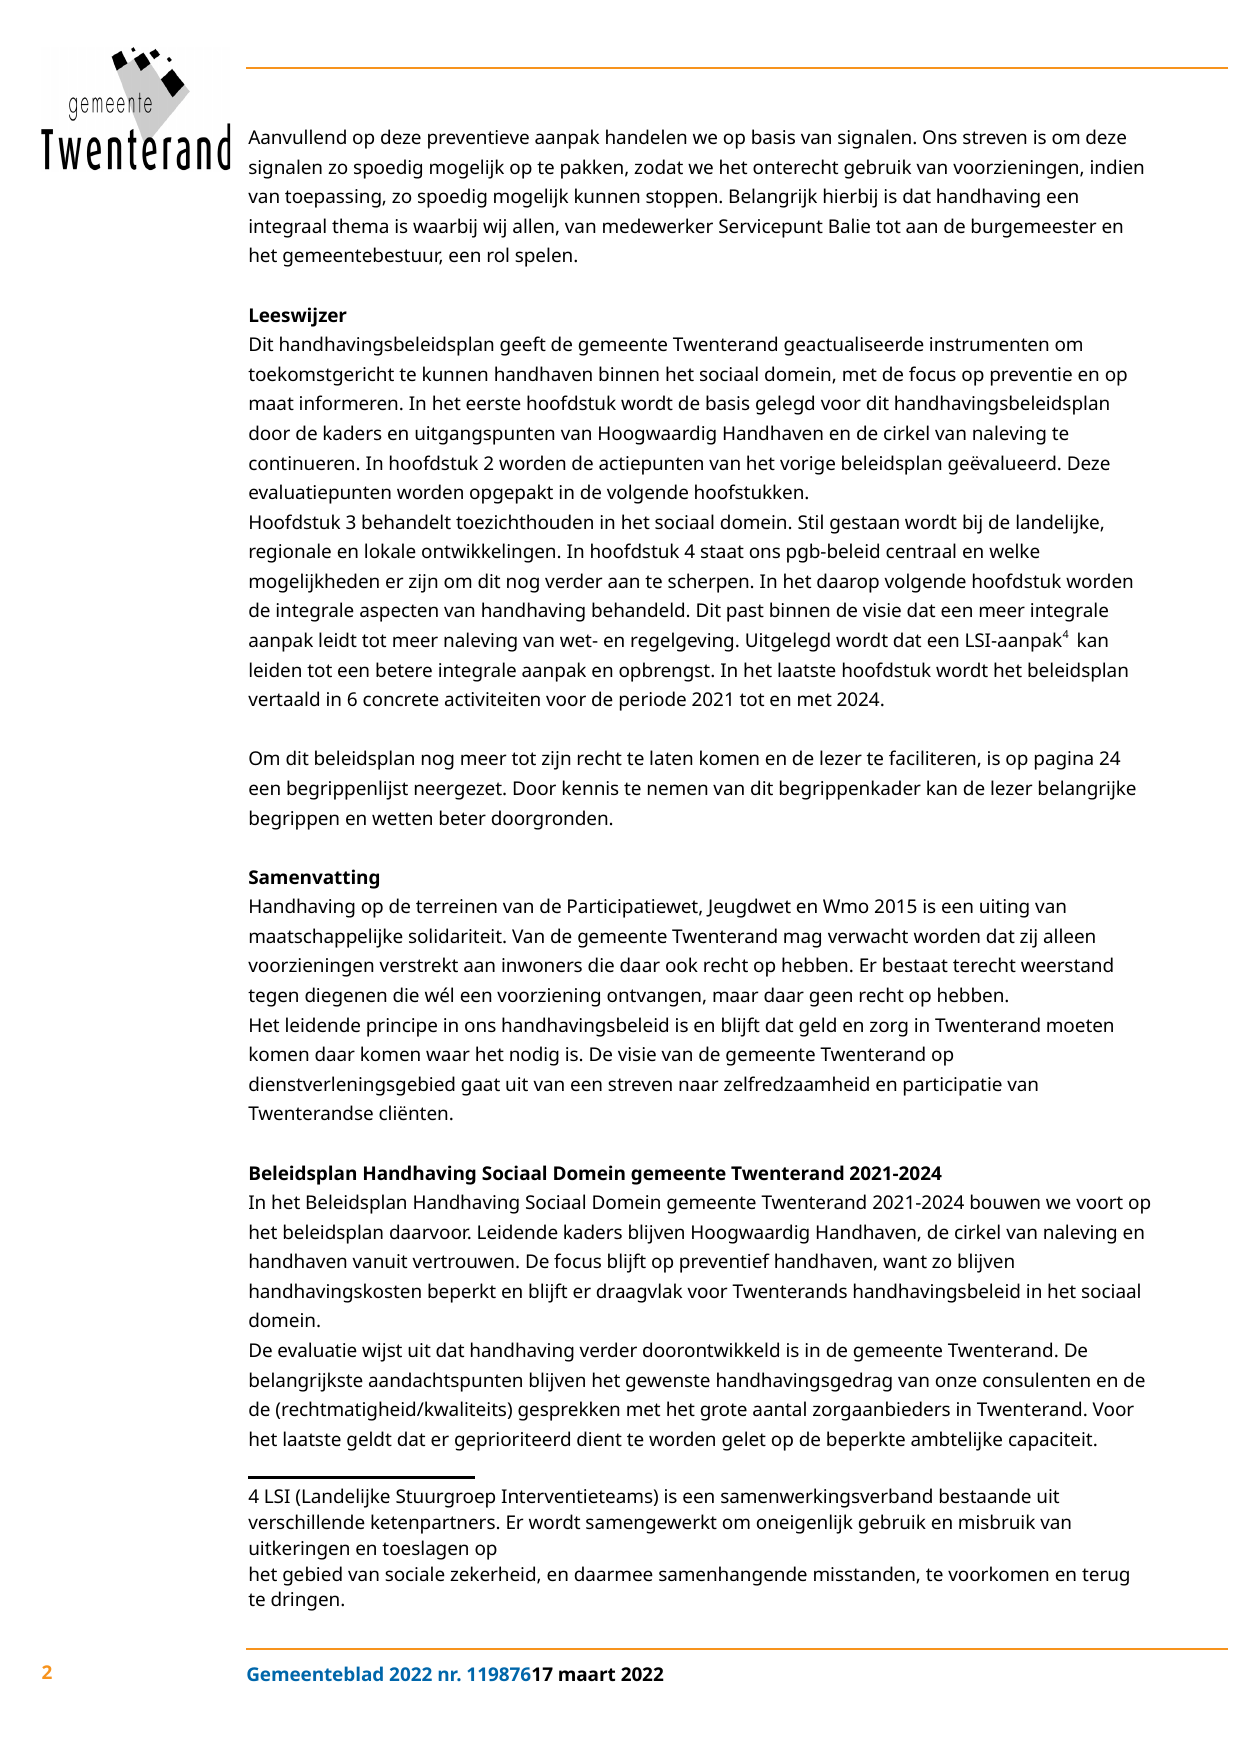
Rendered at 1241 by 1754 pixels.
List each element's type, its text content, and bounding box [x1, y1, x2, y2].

text Leeswijzer [248, 302, 1152, 328]
text Aanvullend op deze preventieve aanpak handelen we op basis van signalen. Ons streven is om deze signalen zo spoedig mogelijk op te pakken, zodat we het onterecht gebruik van voorzieningen, indien van toepassing, zo spoedig mogelijk kunnen stoppen. Belangrijk hierbij is dat handhaving een integraal thema is waarbij wij allen, van medewerker Servicepunt Balie tot aan de burgemeester en het gemeentebestuur, een rol spelen. [248, 124, 1152, 268]
picture [41, 47, 231, 172]
text de (rechtmatigheid/kwaliteits) gesprekken met het grote aantal zorgaanbieders in Twenterand. Voor het laatste geldt dat er geprioriteerd dient te worden gelet op de beperkte ambtelijke capaciteit. [248, 1396, 1152, 1452]
text Dit handhavingsbeleidsplan geeft de gemeente Twenterand geactualiseerde instrumenten om toekomstgericht te kunnen handhaven binnen het sociaal domein, met de focus op preventie en op maat informeren. In het eerste hoofdstuk wordt de basis gelegd voor dit handhavingsbeleidsplan door de kaders en uitgangspunten van Hoogwaardig Handhaven en de cirkel van naleving te continueren. In hoofdstuk 2 worden de actiepunten van het vorige beleidsplan geëvalueerd. Deze evaluatiepunten worden opgepakt in de volgende hoofstukken. [248, 331, 1152, 505]
text Samenvatting [248, 864, 1152, 890]
text Om dit beleidsplan nog meer tot zijn recht te laten komen en de lezer te faciliteren, is op pagina 24 een begrippenlijst neergezet. Door kennis te nemen van dit begrippenkader kan de lezer belangrijke begrippen en wetten beter doorgronden. [248, 746, 1152, 831]
text Hoofdstuk 3 behandelt toezichthouden in het sociaal domein. Stil gestaan wordt bij de landelijke, regionale en lokale ontwikkelingen. In hoofdstuk 4 staat ons pgb-beleid centraal en welke mogelijkheden er zijn om dit nog verder aan te scherpen. In het daarop volgende hoofdstuk worden de integrale aspecten van handhaving behandeld. Dit past binnen de visie dat een meer integrale aanpak leidt tot meer naleving van wet- en regelgeving. Uitgelegd wordt dat een LSI-aanpak kan leiden tot een betere integrale aanpak en opbrengst. In het laatste hoofdstuk wordt het beleidsplan vertaald in 6 concrete activiteiten voor de periode 2021 tot en met 2024. [248, 509, 1152, 712]
text In het Beleidsplan Handhaving Sociaal Domein gemeente Twenterand 2021-2024 bouwen we voort op het beleidsplan daarvoor. Leidende kaders blijven Hoogwaardig Handhaven, de cirkel van naleving en handhaven vanuit vertrouwen. De focus blijft op preventief handhaven, want zo blijven handhavingskosten beperkt en blijft er draagvlak voor Twenterands handhavingsbeleid in het sociaal domein. [248, 1189, 1152, 1333]
text LSI (Landelijke Stuurgroep Interventieteams) is een samenwerkingsverband bestaande uit verschillende ketenpartners. Er wordt samengewerkt om oneigenlijk gebruik en misbruik van uitkeringen en toeslagen op het gebied van sociale zekerheid, en daarmee samenhangende misstanden, te voorkomen en terug te dringen. [248, 1483, 1152, 1612]
text Handhaving op de terreinen van de Participatiewet, Jeugdwet en Wmo 2015 is een uiting van maatschappelijke solidariteit. Van de gemeente Twenterand mag verwacht worden dat zij alleen voorzieningen verstrekt aan inwoners die daar ook recht op hebben. Er bestaat terecht weerstand tegen diegenen die wél een voorziening ontvangen, maar daar geen recht op hebben. [248, 893, 1152, 1008]
text Het leidende principe in ons handhavingsbeleid is en blijft dat geld en zorg in Twenterand moeten komen daar komen waar het nodig is. De visie van de gemeente Twenterand op dienstverleningsgebied gaat uit van een streven naar zelfredzaamheid en participatie van Twenterandse cliënten. [248, 1012, 1152, 1126]
text De evaluatie wijst uit dat handhaving verder doorontwikkeld is in de gemeente Twenterand. De belangrijkste aandachtspunten blijven het gewenste handhavingsgedrag van onze consulenten en de [248, 1337, 1152, 1393]
text Beleidsplan Handhaving Sociaal Domein gemeente Twenterand 2021-2024 [248, 1160, 1152, 1186]
